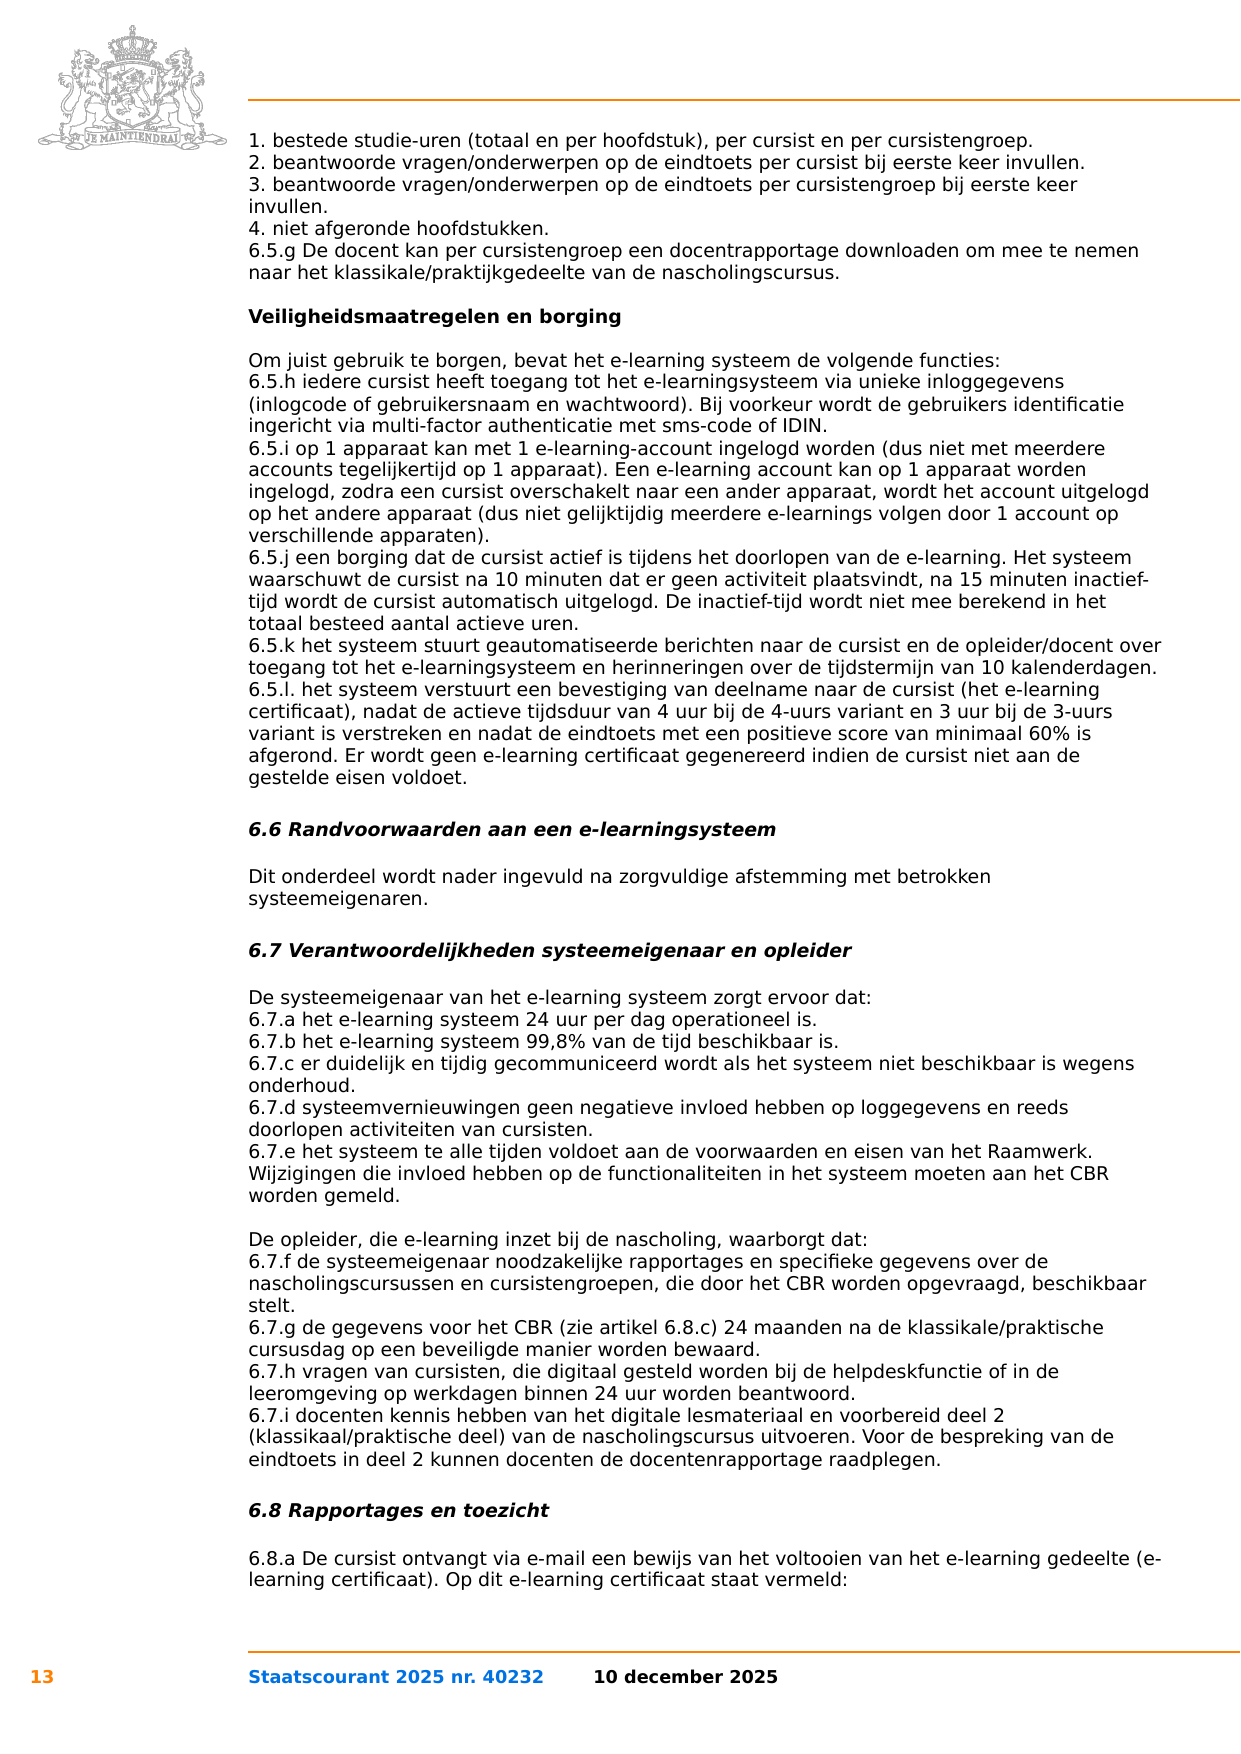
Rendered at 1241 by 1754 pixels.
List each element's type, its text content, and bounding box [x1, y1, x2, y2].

text Om juist gebruik te borgen, bevat het e-learning systeem de volgende functies: [248, 349, 1163, 371]
text 6.8.a De cursist ontvangt via e-mail een bewijs van het voltooien van het e-learning gedeelte (e-learning certificaat). Op dit e-learning certificaat staat vermeld: [248, 1547, 1163, 1591]
text 6.5.g De docent kan per cursistengroep een docentrapportage downloaden om mee te nemen naar het klassikale/praktijkgedeelte van de nascholingscursus. [248, 240, 1163, 284]
text 6.7.d systeemvernieuwingen geen negatieve invloed hebben op loggegevens en reeds doorlopen activiteiten van cursisten. [248, 1097, 1163, 1141]
text 6.7.i docenten kennis hebben van het digitale lesmateriaal en voorbereid deel 2 (klassikaal/praktische deel) van de nascholingscursus uitvoeren. Voor de bespreking van de eindtoets in deel 2 kunnen docenten de docentenrapportage raadplegen. [248, 1404, 1163, 1470]
text 6.5.k het systeem stuurt geautomatiseerde berichten naar de cursist en de opleider/docent over toegang tot het e-learningsysteem en herinneringen over de tijdstermijn van 10 kalenderdagen. [248, 635, 1163, 679]
text 6.7.b het e-learning systeem 99,8% van de tijd beschikbaar is. [248, 1031, 1163, 1053]
text 6.5.l. het systeem verstuurt een bevestiging van deelname naar de cursist (het e-learning certificaat), nadat de actieve tijdsduur van 4 uur bij de 4-uurs variant en 3 uur bij de 3-uurs variant is verstreken en nadat de eindtoets met een positieve score van minimaal 60% is afgerond. Er wordt geen e-learning certificaat gegenereerd indien de cursist niet aan de gestelde eisen voldoet. [248, 679, 1163, 789]
picture [38, 25, 227, 150]
text 3. beantwoorde vragen/onderwerpen op de eindtoets per cursistengroep bij eerste keer invullen. [248, 174, 1163, 218]
text 4. niet afgeronde hoofdstukken. [248, 218, 1163, 240]
text 1. bestede studie-uren (totaal en per hoofdstuk), per cursist en per cursistengroep. [248, 130, 1163, 152]
text De opleider, die e-learning inzet bij de nascholing, waarborgt dat: [248, 1229, 1163, 1251]
text 6.7.h vragen van cursisten, die digitaal gesteld worden bij de helpdeskfunctie of in de leeromgeving op werkdagen binnen 24 uur worden beantwoord. [248, 1361, 1163, 1404]
text 6.7.e het systeem te alle tijden voldoet aan de voorwaarden en eisen van het Raamwerk. Wijzigingen die invloed hebben op de functionaliteiten in het systeem moeten aan het CBR worden gemeld. [248, 1141, 1163, 1207]
text 6.7.g de gegevens voor het CBR (zie artikel 6.8.c) 24 maanden na de klassikale/praktische cursusdag op een beveiligde manier worden bewaard. [248, 1317, 1163, 1361]
subtitle 6.6 Randvoorwaarden aan een e-learningsysteem [248, 819, 1163, 841]
text 6.7.c er duidelijk en tijdig gecommuniceerd wordt als het systeem niet beschikbaar is wegens onderhoud. [248, 1053, 1163, 1097]
subtitle Veiligheidsmaatregelen en borging [248, 306, 1163, 328]
text 6.5.i op 1 apparaat kan met 1 e-learning-account ingelogd worden (dus niet met meerdere accounts tegelijkertijd op 1 apparaat). Een e-learning account kan op 1 apparaat worden ingelogd, zodra een cursist overschakelt naar een ander apparaat, wordt het account uitgelogd op het andere apparaat (dus niet gelijktijdig meerdere e-learnings volgen door 1 account op verschillende apparaten). [248, 437, 1163, 547]
text 6.5.h iedere cursist heeft toegang tot het e-learningsysteem via unieke inloggegevens (inlogcode of gebruikersnaam en wachtwoord). Bij voorkeur wordt de gebruikers identificatie ingericht via multi-factor authenticatie met sms-code of IDIN. [248, 371, 1163, 437]
text 6.7.f de systeemeigenaar noodzakelijke rapportages en specifieke gegevens over de nascholingscursussen en cursistengroepen, die door het CBR worden opgevraagd, beschikbaar stelt. [248, 1251, 1163, 1317]
text 2. beantwoorde vragen/onderwerpen op de eindtoets per cursist bij eerste keer invullen. [248, 152, 1163, 174]
text 6.7.a het e-learning systeem 24 uur per dag operationeel is. [248, 1009, 1163, 1031]
subtitle 6.7 Verantwoordelijkheden systeemeigenaar en opleider [248, 940, 1163, 962]
subtitle 6.8 Rapportages en toezicht [248, 1500, 1163, 1522]
text Dit onderdeel wordt nader ingevuld na zorgvuldige afstemming met betrokken systeemeigenaren. [248, 866, 1163, 910]
text De systeemeigenaar van het e-learning systeem zorgt ervoor dat: [248, 987, 1163, 1009]
text 6.5.j een borging dat de cursist actief is tijdens het doorlopen van de e-learning. Het systeem waarschuwt de cursist na 10 minuten dat er geen activiteit plaatsvindt, na 15 minuten inactief-tijd wordt de cursist automatisch uitgelogd. De inactief-tijd wordt niet mee berekend in het totaal besteed aantal actieve uren. [248, 547, 1163, 635]
